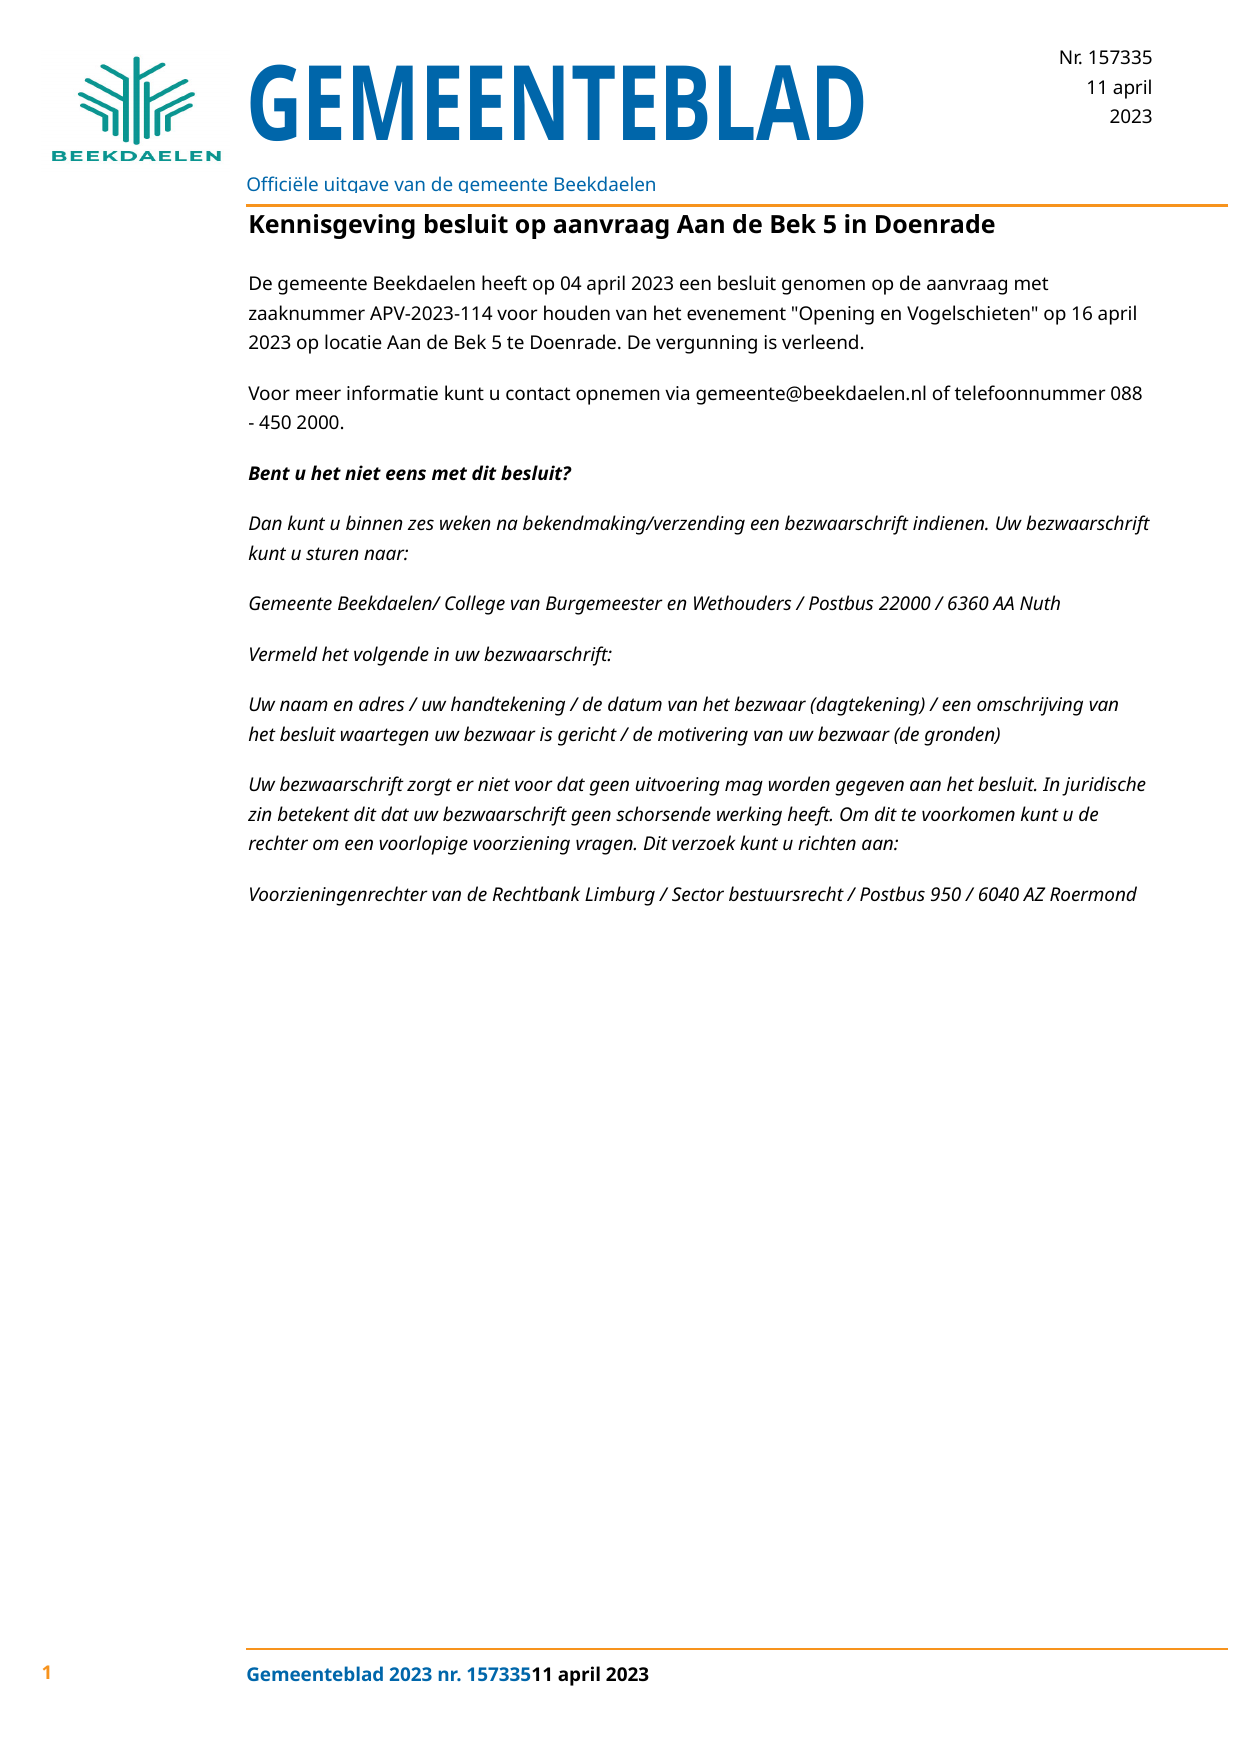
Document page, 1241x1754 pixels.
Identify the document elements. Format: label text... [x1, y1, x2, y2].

text Bent u het niet eens met dit besluit? [248, 460, 1152, 486]
text Voor meer informatie kunt u contact opnemen via gemeente@beekdaelen.nl of telefoonnummer 088 - 450 2000. [248, 380, 1152, 435]
text Uw bezwaarschrift zorgt er niet voor dat geen uitvoering mag worden gegeven aan het besluit. In juridische zin betekent dit dat uw bezwaarschrift geen schorsende werking heeft. Om dit te voorkomen kunt u de rechter om een voorlopige voorziening vragen. Dit verzoek kunt u richten aan: [248, 771, 1152, 856]
text Dan kunt u binnen zes weken na bekendmaking/verzending een bezwaarschrift indienen. Uw bezwaarschrift kunt u sturen naar: [248, 510, 1152, 566]
text Gemeente Beekdaelen/ College van Burgemeester en Wethouders / Postbus 22000 / 6360 AA Nuth [248, 590, 1152, 616]
text Kennisgeving besluit op aanvraag Aan de Bek 5 in Doenrade [248, 207, 1152, 241]
picture [41, 47, 231, 172]
text Voorzieningenrechter van de Rechtbank Limburg / Sector bestuursrecht / Postbus 950 / 6040 AZ Roermond [248, 881, 1152, 906]
text De gemeente Beekdaelen heeft op 04 april 2023 een besluit genomen op de aanvraag met zaaknummer APV-2023-114 voor houden van het evenement "Opening en Vogelschieten" op 16 april 2023 op locatie Aan de Bek 5 te Doenrade. De vergunning is verleend. [248, 270, 1152, 355]
text Uw naam en adres / uw handtekening / de datum van het bezwaar (dagtekening) / een omschrijving van het besluit waartegen uw bezwaar is gericht / de motivering van uw bezwaar (de gronden) [248, 691, 1152, 746]
text Vermeld het volgende in uw bezwaarschrift: [248, 641, 1152, 666]
